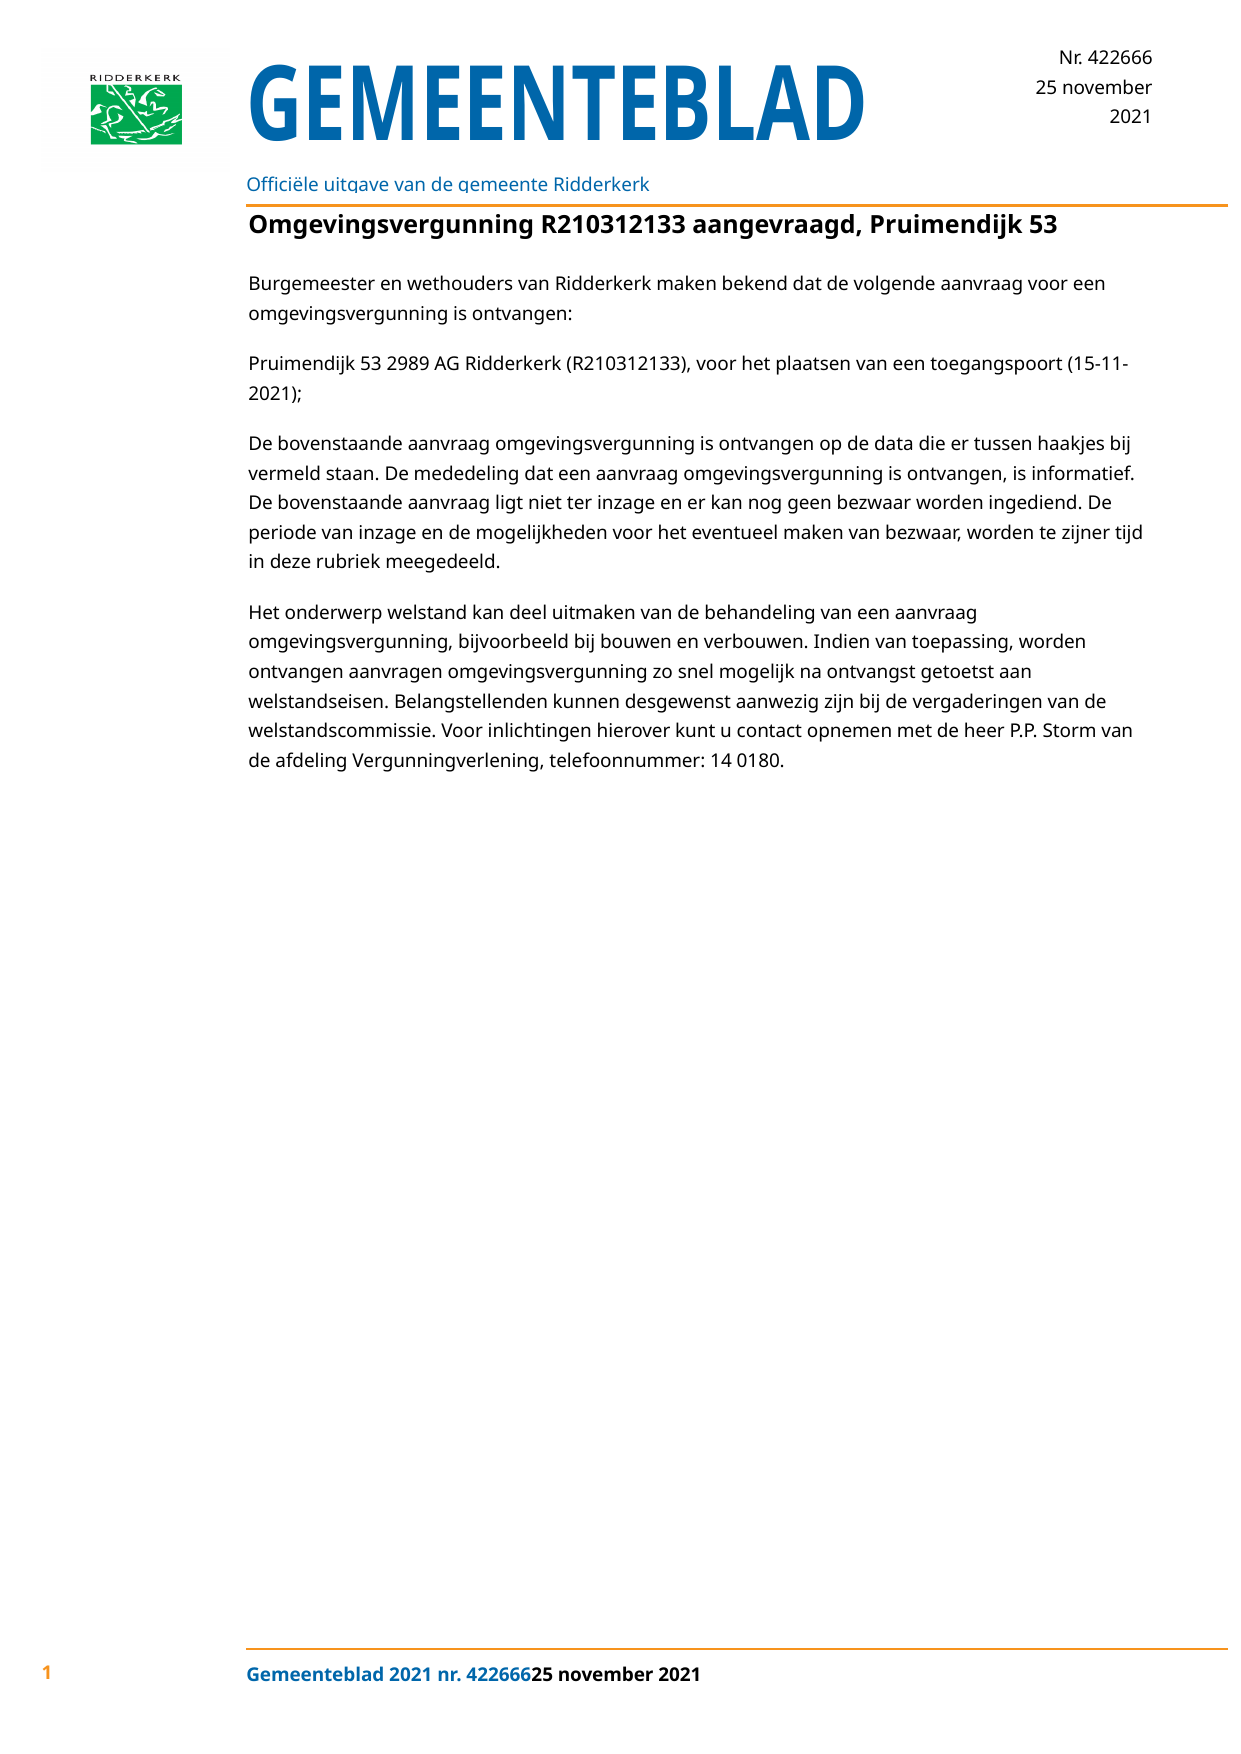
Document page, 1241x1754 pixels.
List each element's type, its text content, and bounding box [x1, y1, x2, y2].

picture [41, 47, 231, 172]
text Pruimendijk 53 2989 AG Ridderkerk (R210312133), voor het plaatsen van een toegangspoort (15-11-2021); [248, 350, 1152, 406]
text Omgevingsvergunning R210312133 aangevraagd, Pruimendijk 53 [248, 207, 1152, 241]
text De bovenstaande aanvraag omgevingsvergunning is ontvangen op de data die er tussen haakjes bij vermeld staan. De mededeling dat een aanvraag omgevingsvergunning is ontvangen, is informatief. De bovenstaande aanvraag ligt niet ter inzage en er kan nog geen bezwaar worden ingediend. De periode van inzage en de mogelijkheden voor het eventueel maken van bezwaar, worden te zijner tijd in deze rubriek meegedeeld. [248, 430, 1152, 574]
text Het onderwerp welstand kan deel uitmaken van de behandeling van een aanvraag omgevingsvergunning, bijvoorbeeld bij bouwen en verbouwen. Indien van toepassing, worden ontvangen aanvragen omgevingsvergunning zo snel mogelijk na ontvangst getoetst aan welstandseisen. Belangstellenden kunnen desgewenst aanwezig zijn bij de vergaderingen van de welstandscommissie. Voor inlichtingen hierover kunt u contact opnemen met de heer P.P. Storm van de afdeling Vergunningverlening, telefoonnummer: 14 0180. [248, 599, 1152, 773]
text Burgemeester en wethouders van Ridderkerk maken bekend dat de volgende aanvraag voor een omgevingsvergunning is ontvangen: [248, 270, 1152, 326]
